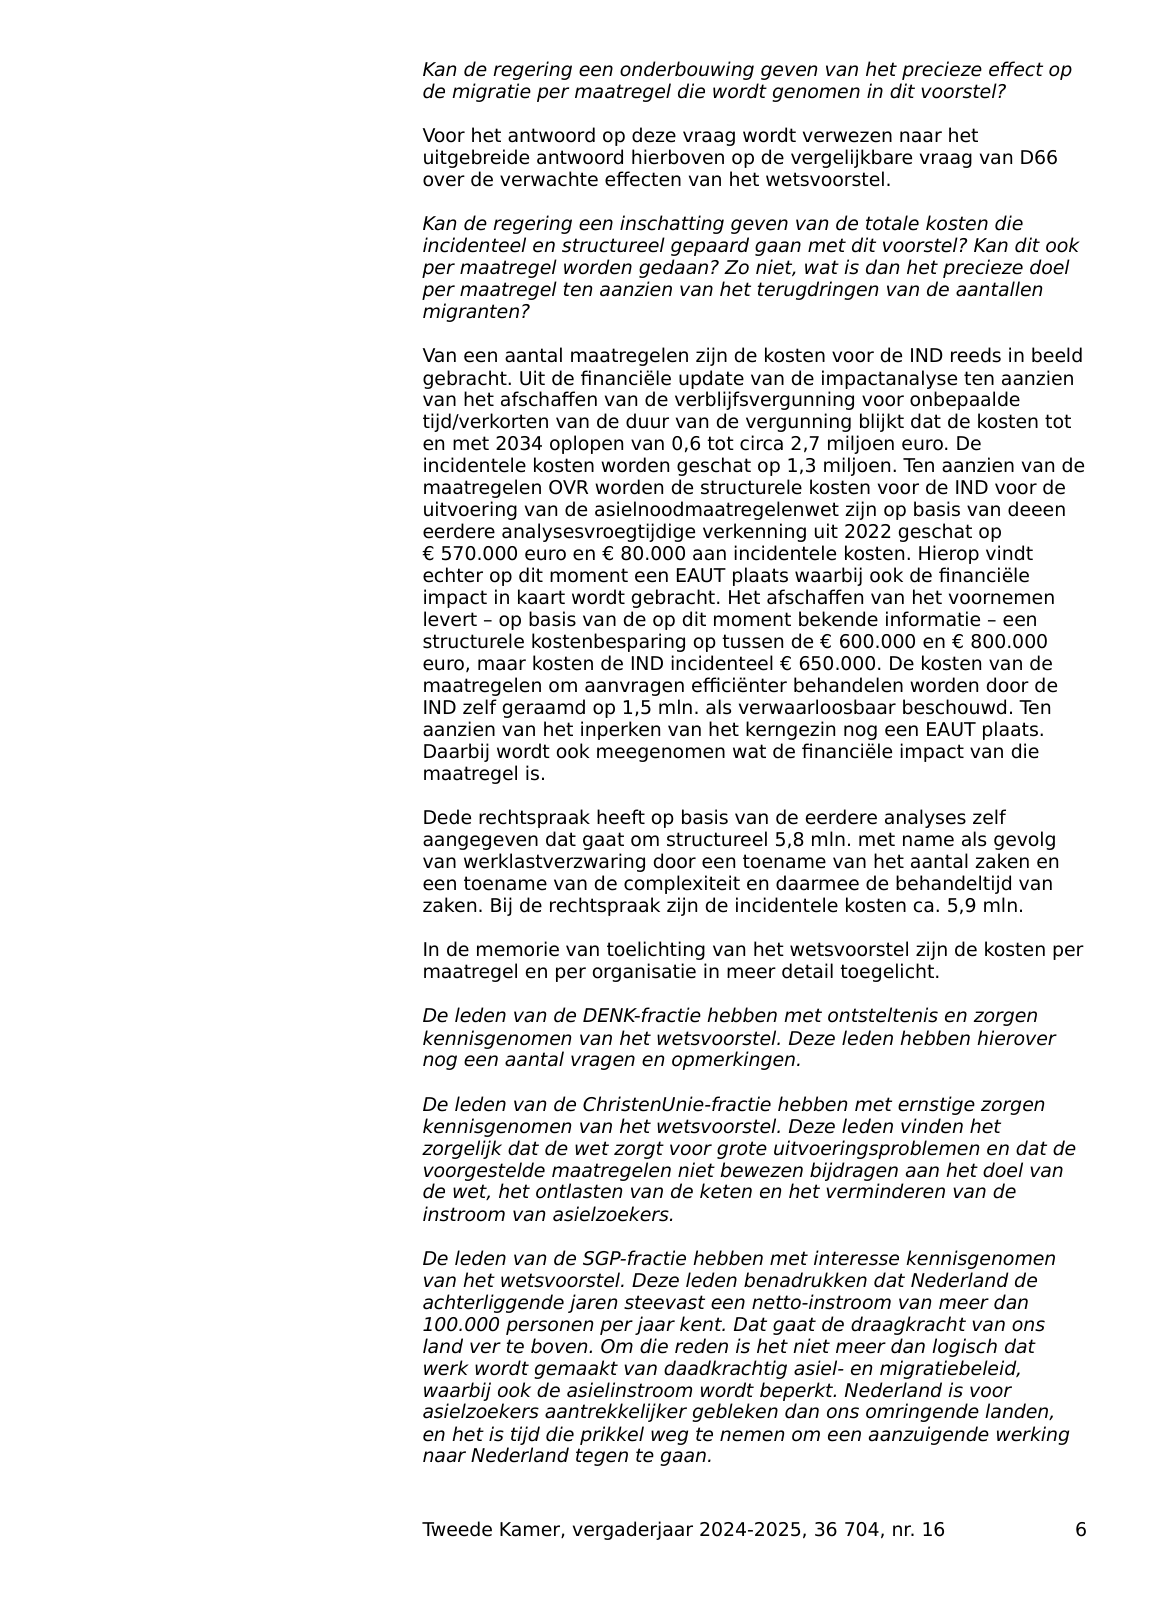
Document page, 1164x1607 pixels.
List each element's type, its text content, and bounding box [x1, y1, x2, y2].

text Van een aantal maatregelen zijn de kosten voor de IND reeds in beeld gebracht. Uit de financiële update van de impactanalyse ten aanzien van het afschaffen van de verblijfsvergunning voor onbepaalde tijd/verkorten van de duur van de vergunning blijkt dat de kosten tot en met 2034 oplopen van 0,6 tot circa 2,7 miljoen euro. De incidentele kosten worden geschat op 1,3 miljoen. Ten aanzien van de maatregelen OVR worden de structurele kosten voor de IND voor de uitvoering van de asielnoodmaatregelenwet zijn op basis van deeen eerdere analysesvroegtijdige verkenning uit 2022 geschat op € 570.000 euro en € 80.000 aan incidentele kosten. Hierop vindt echter op dit moment een EAUT plaats waarbij ook de financiële impact in kaart wordt gebracht. Het afschaffen van het voornemen levert – op basis van de op dit moment bekende informatie – een structurele kostenbesparing op tussen de € 600.000 en € 800.000 euro, maar kosten de IND incidenteel € 650.000. De kosten van de maatregelen om aanvragen efficiënter behandelen worden door de IND zelf geraamd op 1,5 mln. als verwaarloosbaar beschouwd. Ten aanzien van het inperken van het kerngezin nog een EAUT plaats. Daarbij wordt ook meegenomen wat de financiële impact van die maatregel is. [422, 345, 1087, 785]
text Kan de regering een onderbouwing geven van het precieze effect op de migratie per maatregel die wordt genomen in dit voorstel? [422, 59, 1087, 103]
text De leden van de DENK-fractie hebben met ontsteltenis en zorgen kennisgenomen van het wetsvoorstel. Deze leden hebben hierover nog een aantal vragen en opmerkingen. [422, 1005, 1087, 1071]
text Voor het antwoord op deze vraag wordt verwezen naar het uitgebreide antwoord hierboven op de vergelijkbare vraag van D66 over de verwachte effecten van het wetsvoorstel. [422, 125, 1087, 191]
text De leden van de SGP-fractie hebben met interesse kennisgenomen van het wetsvoorstel. Deze leden benadrukken dat Nederland de achterliggende jaren steevast een netto-instroom van meer dan 100.000 personen per jaar kent. Dat gaat de draagkracht van ons land ver te boven. Om die reden is het niet meer dan logisch dat werk wordt gemaakt van daadkrachtig asiel- en migratiebeleid, waarbij ook de asielinstroom wordt beperkt. Nederland is voor asielzoekers aantrekkelijker gebleken dan ons omringende landen, en het is tijd die prikkel weg te nemen om een aanzuigende werking naar Nederland tegen te gaan. [422, 1248, 1087, 1467]
text De leden van de ChristenUnie-fractie hebben met ernstige zorgen kennisgenomen van het wetsvoorstel. Deze leden vinden het zorgelijk dat de wet zorgt voor grote uitvoeringsproblemen en dat de voorgestelde maatregelen niet bewezen bijdragen aan het doel van de wet, het ontlasten van de keten en het verminderen van de instroom van asielzoekers. [422, 1093, 1087, 1225]
text In de memorie van toelichting van het wetsvoorstel zijn de kosten per maatregel en per organisatie in meer detail toegelicht. [422, 939, 1087, 983]
text Dede rechtspraak heeft op basis van de eerdere analyses zelf aangegeven dat gaat om structureel 5,8 mln. met name als gevolg van werklastverzwaring door een toename van het aantal zaken en een toename van de complexiteit en daarmee de behandeltijd van zaken. Bij de rechtspraak zijn de incidentele kosten ca. 5,9 mln. [422, 807, 1087, 917]
text Kan de regering een inschatting geven van de totale kosten die incidenteel en structureel gepaard gaan met dit voorstel? Kan dit ook per maatregel worden gedaan? Zo niet, wat is dan het precieze doel per maatregel ten aanzien van het terugdringen van de aantallen migranten? [422, 213, 1087, 323]
